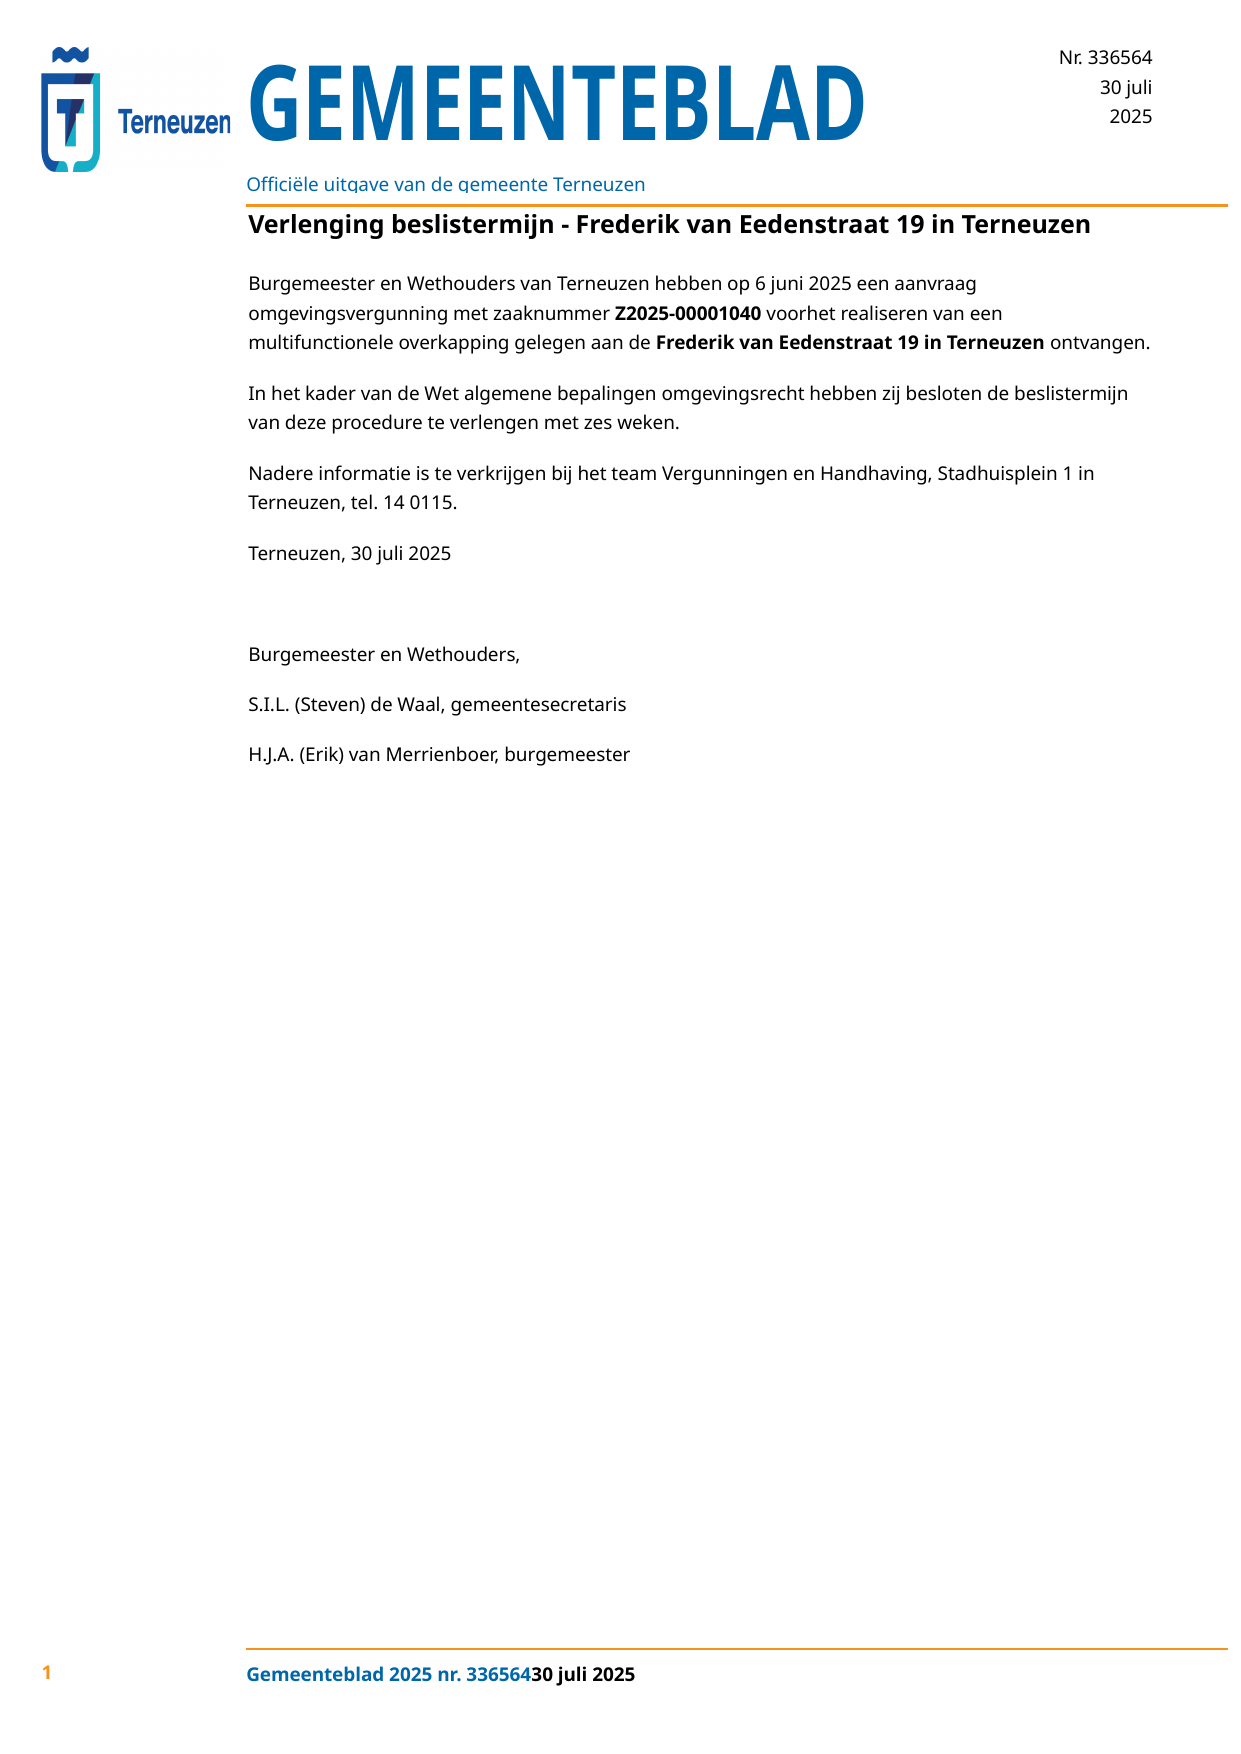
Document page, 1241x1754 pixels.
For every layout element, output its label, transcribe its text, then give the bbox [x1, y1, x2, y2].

text Verlenging beslistermijn - Frederik van Eedenstraat 19 in Terneuzen [248, 207, 1152, 241]
text Terneuzen, 30 juli 2025 [248, 540, 1152, 566]
text H.J.A. (Erik) van Merrienboer, burgemeester [248, 742, 1152, 767]
picture [41, 47, 231, 172]
text Burgemeester en Wethouders van Terneuzen hebben op 6 juni 2025 een aanvraag omgevingsvergunning met zaaknummer Z2025-00001040 voorhet realiseren van een multifunctionele overkapping gelegen aan de Frederik van Eedenstraat 19 in Terneuzen ontvangen. [248, 270, 1152, 355]
text In het kader van de Wet algemene bepalingen omgevingsrecht hebben zij besloten de beslistermijn van deze procedure te verlengen met zes weken. [248, 380, 1152, 435]
text Nadere informatie is te verkrijgen bij het team Vergunningen en Handhaving, Stadhuisplein 1 in Terneuzen, tel. 14 0115. [248, 460, 1152, 515]
text Burgemeester en Wethouders, [248, 641, 1152, 666]
text S.I.L. (Steven) de Waal, gemeentesecretaris [248, 691, 1152, 717]
